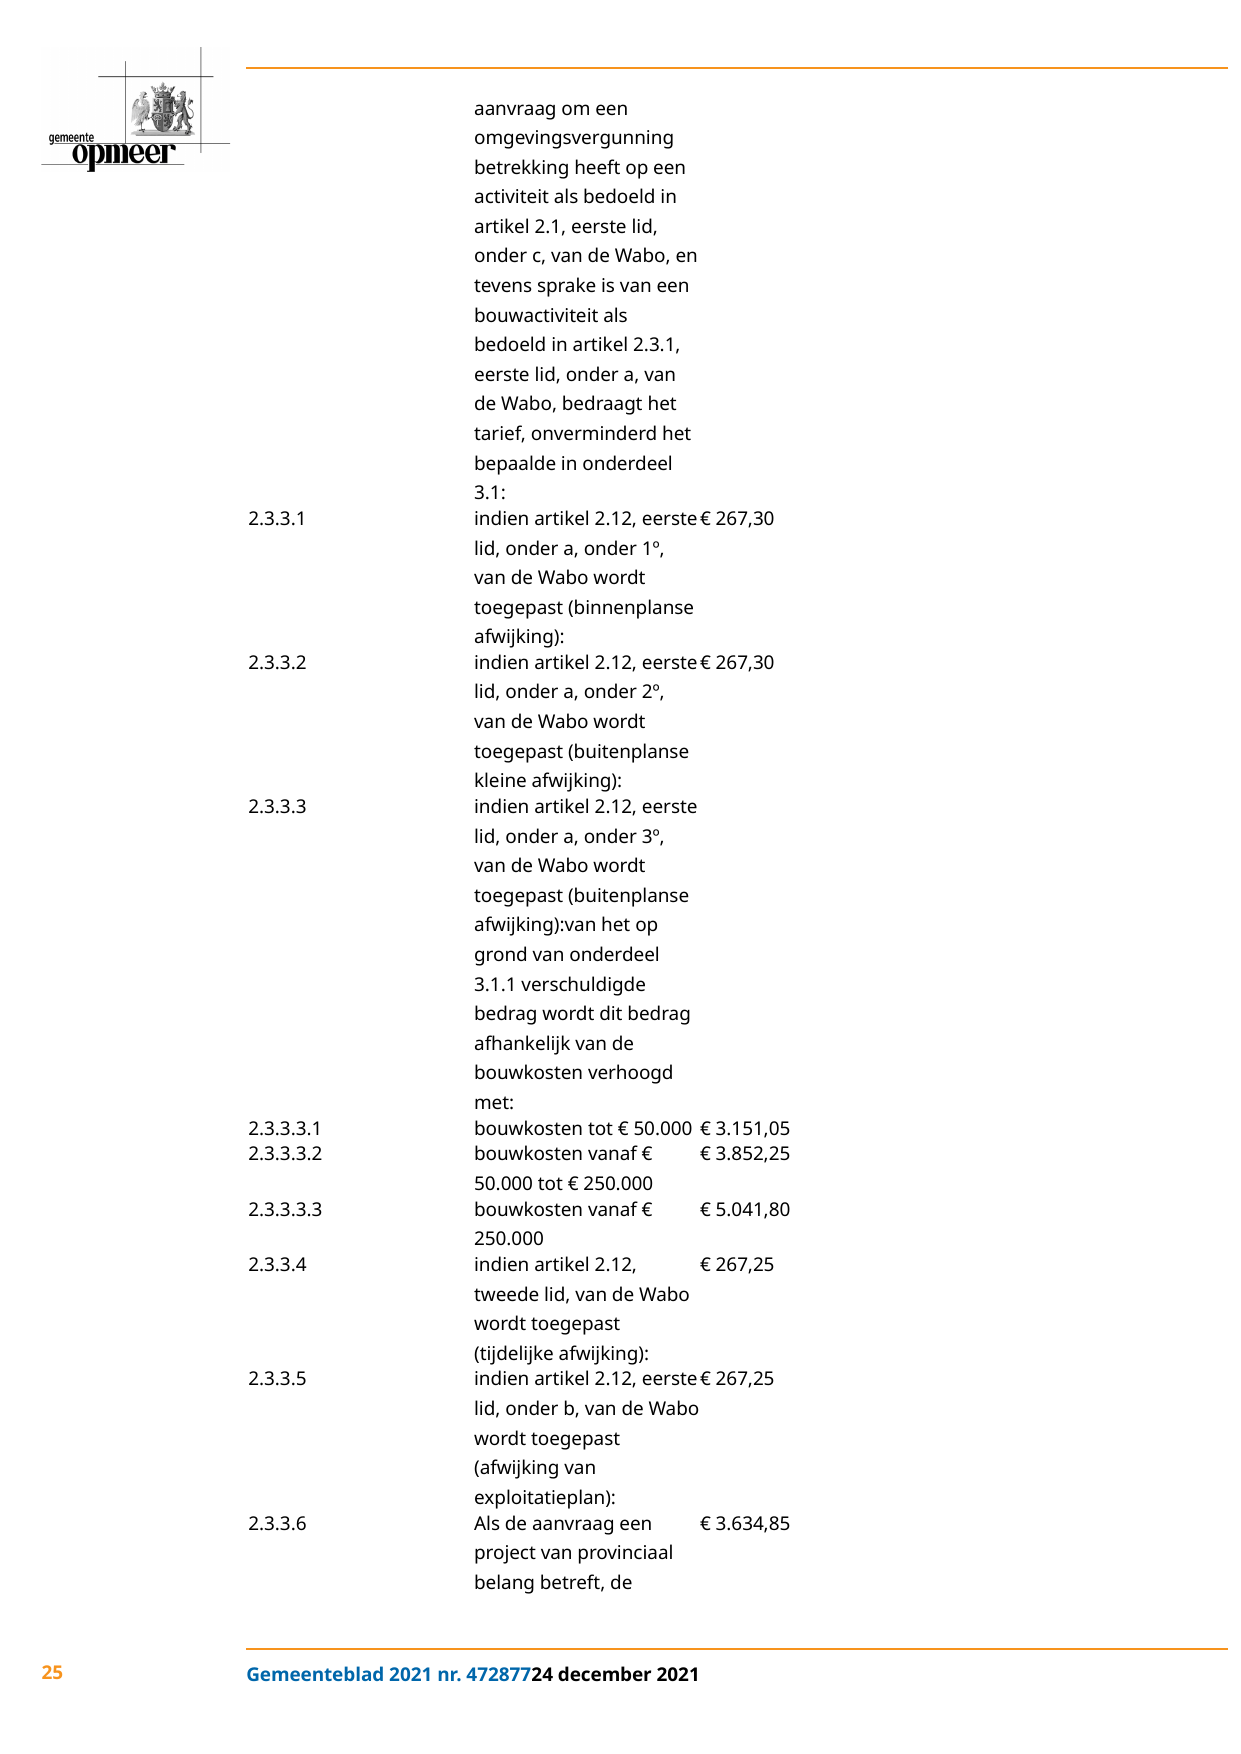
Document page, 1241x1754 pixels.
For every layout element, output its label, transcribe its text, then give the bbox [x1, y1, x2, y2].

table_cell [926, 1115, 1152, 1141]
table_cell € 267,30 [700, 649, 926, 793]
table_cell [926, 1510, 1152, 1594]
table_cell 2.3.3.1 [248, 505, 474, 649]
table_cell [700, 95, 926, 505]
table_cell bouwkosten tot € 50.000 [474, 1115, 700, 1141]
table_cell € 3.852,25 [700, 1141, 926, 1196]
table_cell indien artikel 2.12, eerste lid, onder a, onder 2º, van de Wabo wordt toegepast (buitenplanse kleine afwijking): [474, 649, 700, 793]
picture [41, 47, 231, 172]
table_cell [926, 1141, 1152, 1196]
table_cell 2.3.3.3 [248, 793, 474, 1115]
table_cell 2.3.3.5 [248, 1366, 474, 1510]
table_cell indien artikel 2.12, eerste lid, onder a, onder 1º, van de Wabo wordt toegepast (binnenplanse afwijking): [474, 505, 700, 649]
table_cell [248, 95, 474, 505]
table_cell indien artikel 2.12, eerste lid, onder b, van de Wabo wordt toegepast (afwijking van exploitatieplan): [474, 1366, 700, 1510]
table_cell 2.3.3.2 [248, 649, 474, 793]
table_cell 2.3.3.6 [248, 1510, 474, 1594]
table_cell bouwkosten vanaf € 50.000 tot € 250.000 [474, 1141, 700, 1196]
table_cell [926, 649, 1152, 793]
table_cell [926, 1196, 1152, 1251]
table_cell [926, 505, 1152, 649]
table_cell bouwkosten vanaf € 250.000 [474, 1196, 700, 1251]
table_cell [700, 793, 926, 1115]
table_cell € 3.634,85 [700, 1510, 926, 1594]
table_cell € 5.041,80 [700, 1196, 926, 1251]
table_cell 2.3.3.4 [248, 1251, 474, 1366]
table_cell € 267,25 [700, 1251, 926, 1366]
table_cell indien artikel 2.12, eerste lid, onder a, onder 3º, van de Wabo wordt toegepast (buitenplanse afwijking):van het op grond van onderdeel 3.1.1 verschuldigde bedrag wordt dit bedrag afhankelijk van de bouwkosten verhoogd met: [474, 793, 700, 1115]
table_cell indien artikel 2.12, tweede lid, van de Wabo wordt toegepast (tijdelijke afwijking): [474, 1251, 700, 1366]
table_cell [926, 95, 1152, 505]
table_cell € 267,25 [700, 1366, 926, 1510]
table_cell 2.3.3.3.2 [248, 1141, 474, 1196]
table_cell [926, 1251, 1152, 1366]
table_cell € 267,30 [700, 505, 926, 649]
table_cell Als de aanvraag een project van provinciaal belang betreft, de [474, 1510, 700, 1594]
table_cell € 3.151,05 [700, 1115, 926, 1141]
table_cell 2.3.3.3.1 [248, 1115, 474, 1141]
table_cell [926, 1366, 1152, 1510]
table_cell [926, 793, 1152, 1115]
table_cell 2.3.3.3.3 [248, 1196, 474, 1251]
table_cell aanvraag om een omgevingsvergunning betrekking heeft op een activiteit als bedoeld in artikel 2.1, eerste lid, onder c, van de Wabo, en tevens sprake is van een bouwactiviteit als bedoeld in artikel 2.3.1, eerste lid, onder a, van de Wabo, bedraagt het tarief, onverminderd het bepaalde in onderdeel 3.1: [474, 95, 700, 505]
